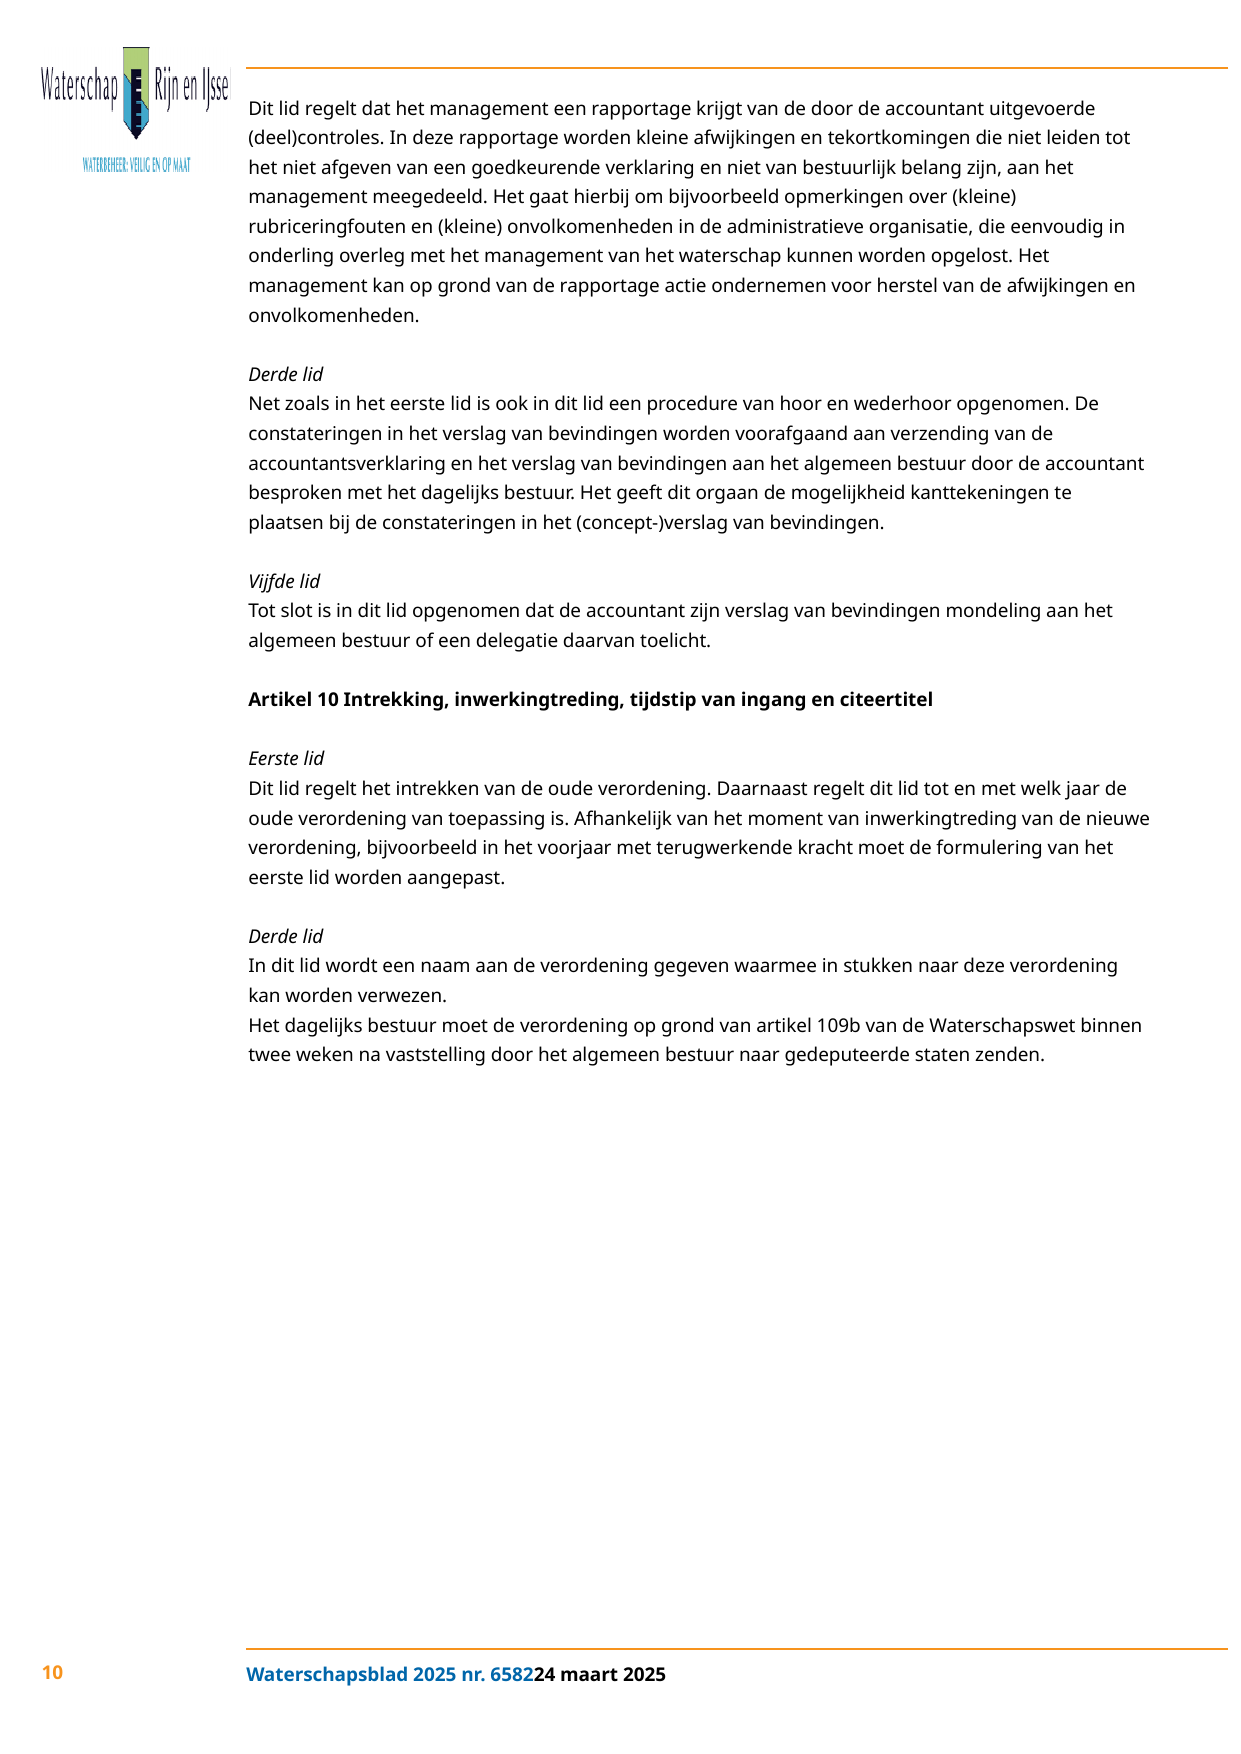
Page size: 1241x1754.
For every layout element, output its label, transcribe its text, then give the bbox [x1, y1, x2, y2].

picture [41, 47, 231, 172]
text Derde lid [248, 923, 1152, 949]
text Vijfde lid [248, 568, 1152, 594]
text Derde lid [248, 361, 1152, 387]
text Net zoals in het eerste lid is ook in dit lid een procedure van hoor en wederhoor opgenomen. De constateringen in het verslag van bevindingen worden voorafgaand aan verzending van de accountantsverklaring en het verslag van bevindingen aan het algemeen bestuur door de accountant besproken met het dagelijks bestuur. Het geeft dit orgaan de mogelijkheid kanttekeningen te plaatsen bij de constateringen in het (concept-)verslag van bevindingen. [248, 391, 1152, 535]
text Eerste lid [248, 746, 1152, 771]
text In dit lid wordt een naam aan de verordening gegeven waarmee in stukken naar deze verordening kan worden verwezen. [248, 953, 1152, 1008]
text Artikel 10 Intrekking, inwerkingtreding, tijdstip van ingang en citeertitel [248, 686, 1152, 712]
text Tot slot is in dit lid opgenomen dat de accountant zijn verslag van bevindingen mondeling aan het algemeen bestuur of een delegatie daarvan toelicht. [248, 598, 1152, 653]
text Dit lid regelt dat het management een rapportage krijgt van de door de accountant uitgevoerde (deel)controles. In deze rapportage worden kleine afwijkingen en tekortkomingen die niet leiden tot het niet afgeven van een goedkeurende verklaring en niet van bestuurlijk belang zijn, aan het management meegedeeld. Het gaat hierbij om bijvoorbeeld opmerkingen over (kleine) rubriceringfouten en (kleine) onvolkomenheden in de administratieve organisatie, die eenvoudig in onderling overleg met het management van het waterschap kunnen worden opgelost. Het management kan op grond van de rapportage actie ondernemen voor herstel van de afwijkingen en onvolkomenheden. [248, 95, 1152, 328]
text Het dagelijks bestuur moet de verordening op grond van artikel 109b van de Waterschapswet binnen twee weken na vaststelling door het algemeen bestuur naar gedeputeerde staten zenden. [248, 1012, 1152, 1067]
text Dit lid regelt het intrekken van de oude verordening. Daarnaast regelt dit lid tot en met welk jaar de oude verordening van toepassing is. Afhankelijk van het moment van inwerkingtreding van de nieuwe verordening, bijvoorbeeld in het voorjaar met terugwerkende kracht moet de formulering van het eerste lid worden aangepast. [248, 775, 1152, 890]
